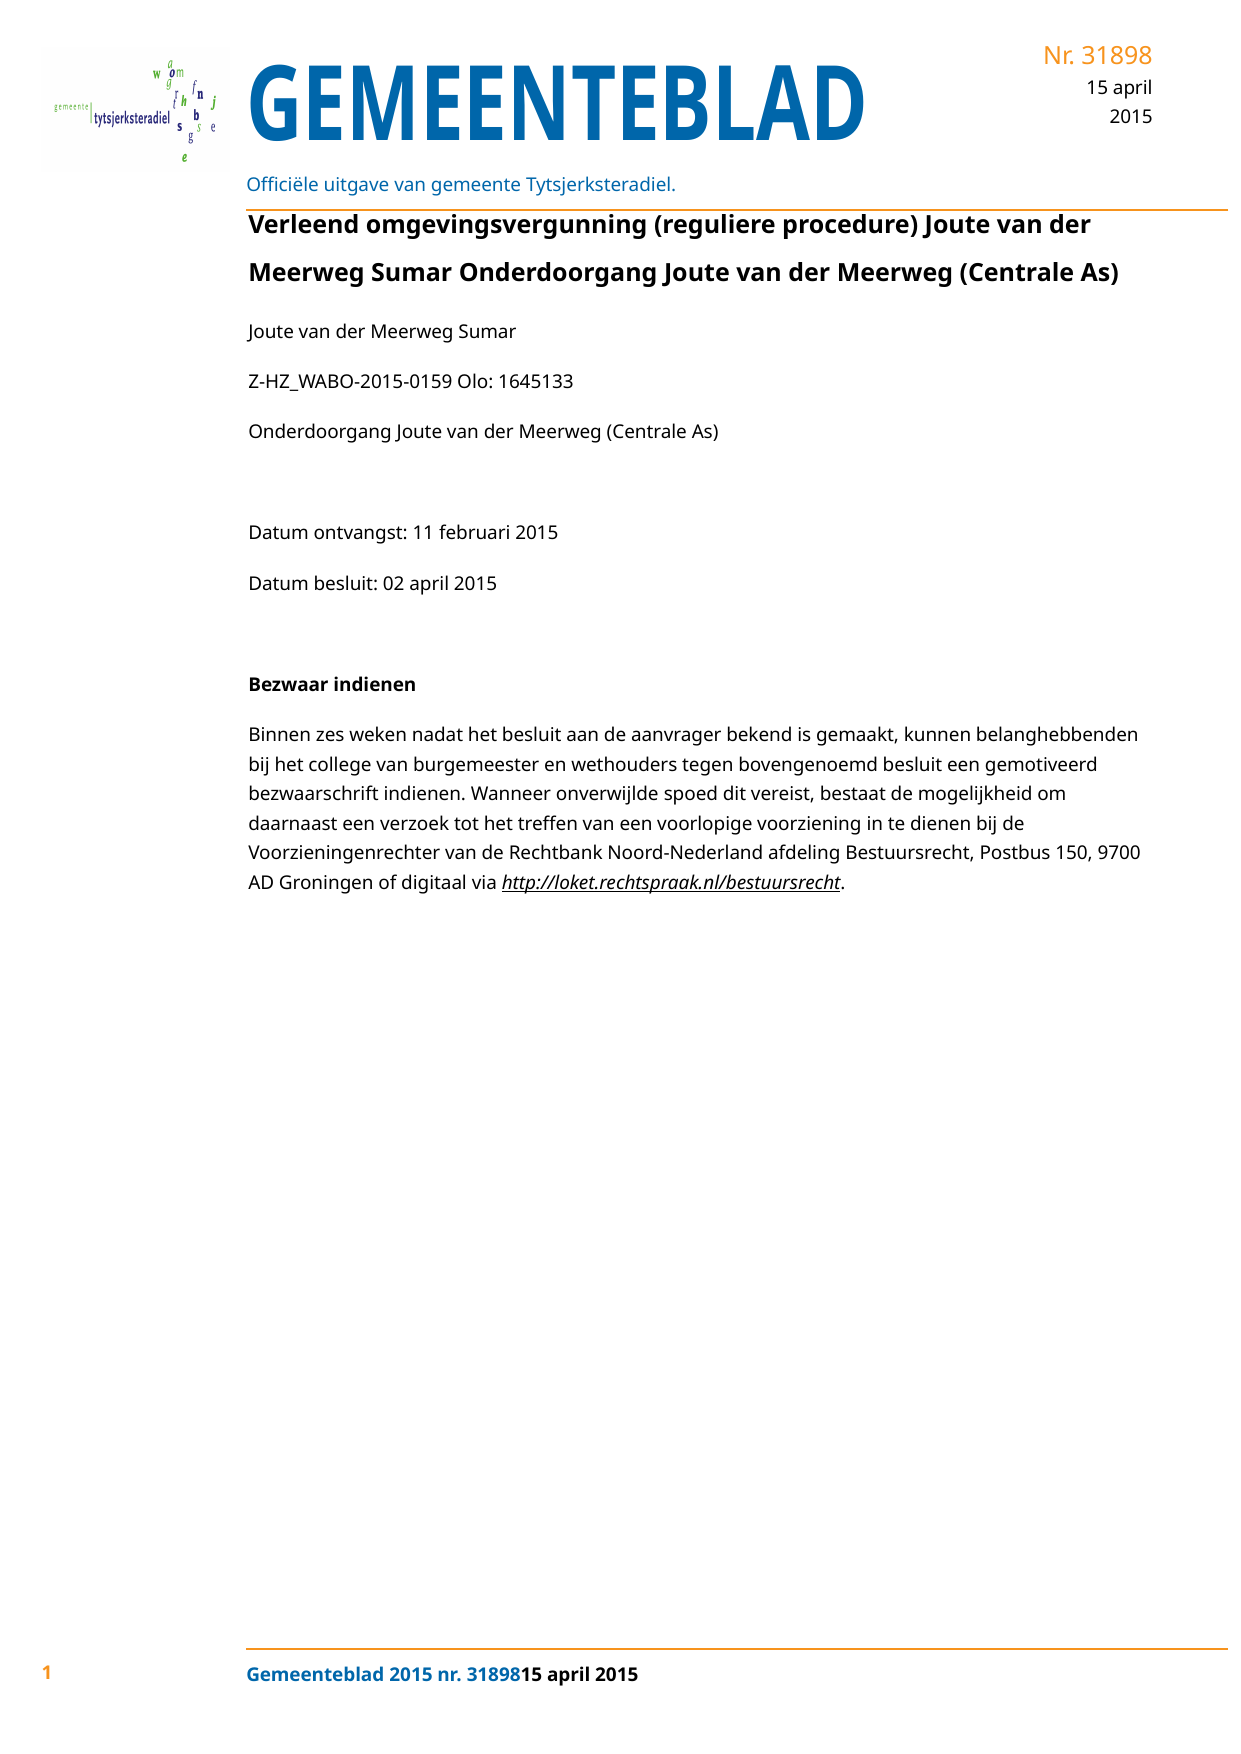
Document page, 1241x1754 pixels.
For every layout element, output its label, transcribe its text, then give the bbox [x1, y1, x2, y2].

picture [41, 47, 231, 172]
text Onderdoorgang Joute van der Meerweg (Centrale As) [248, 419, 1152, 444]
text Datum ontvangst: 11 februari 2015 [248, 519, 1152, 545]
text Bezwaar indienen [248, 671, 1152, 697]
text Datum besluit: 02 april 2015 [248, 570, 1152, 596]
text Binnen zes weken nadat het besluit aan de aanvrager bekend is gemaakt, kunnen belanghebbenden bij het college van burgemeester en wethouders tegen bovengenoemd besluit een gemotiveerd bezwaarschrift indienen. Wanneer onverwijlde spoed dit vereist, bestaat de mogelijkheid om daarnaast een verzoek tot het treffen van een voorlopige voorziening in te dienen bij de Voorzieningenrechter van de Rechtbank Noord-Nederland afdeling Bestuursrecht, Postbus 150, 9700 AD Groningen of digitaal via http://loket.rechtspraak.nl/bestuursrecht. [248, 721, 1152, 895]
text Joute van der Meerweg Sumar [248, 318, 1152, 344]
text Z-HZ_WABO-2015-0159 Olo: 1645133 [248, 368, 1152, 394]
text Verleend omgevingsvergunning (reguliere procedure) Joute van der Meerweg Sumar Onderdoorgang Joute van der Meerweg (Centrale As) [248, 211, 1152, 288]
